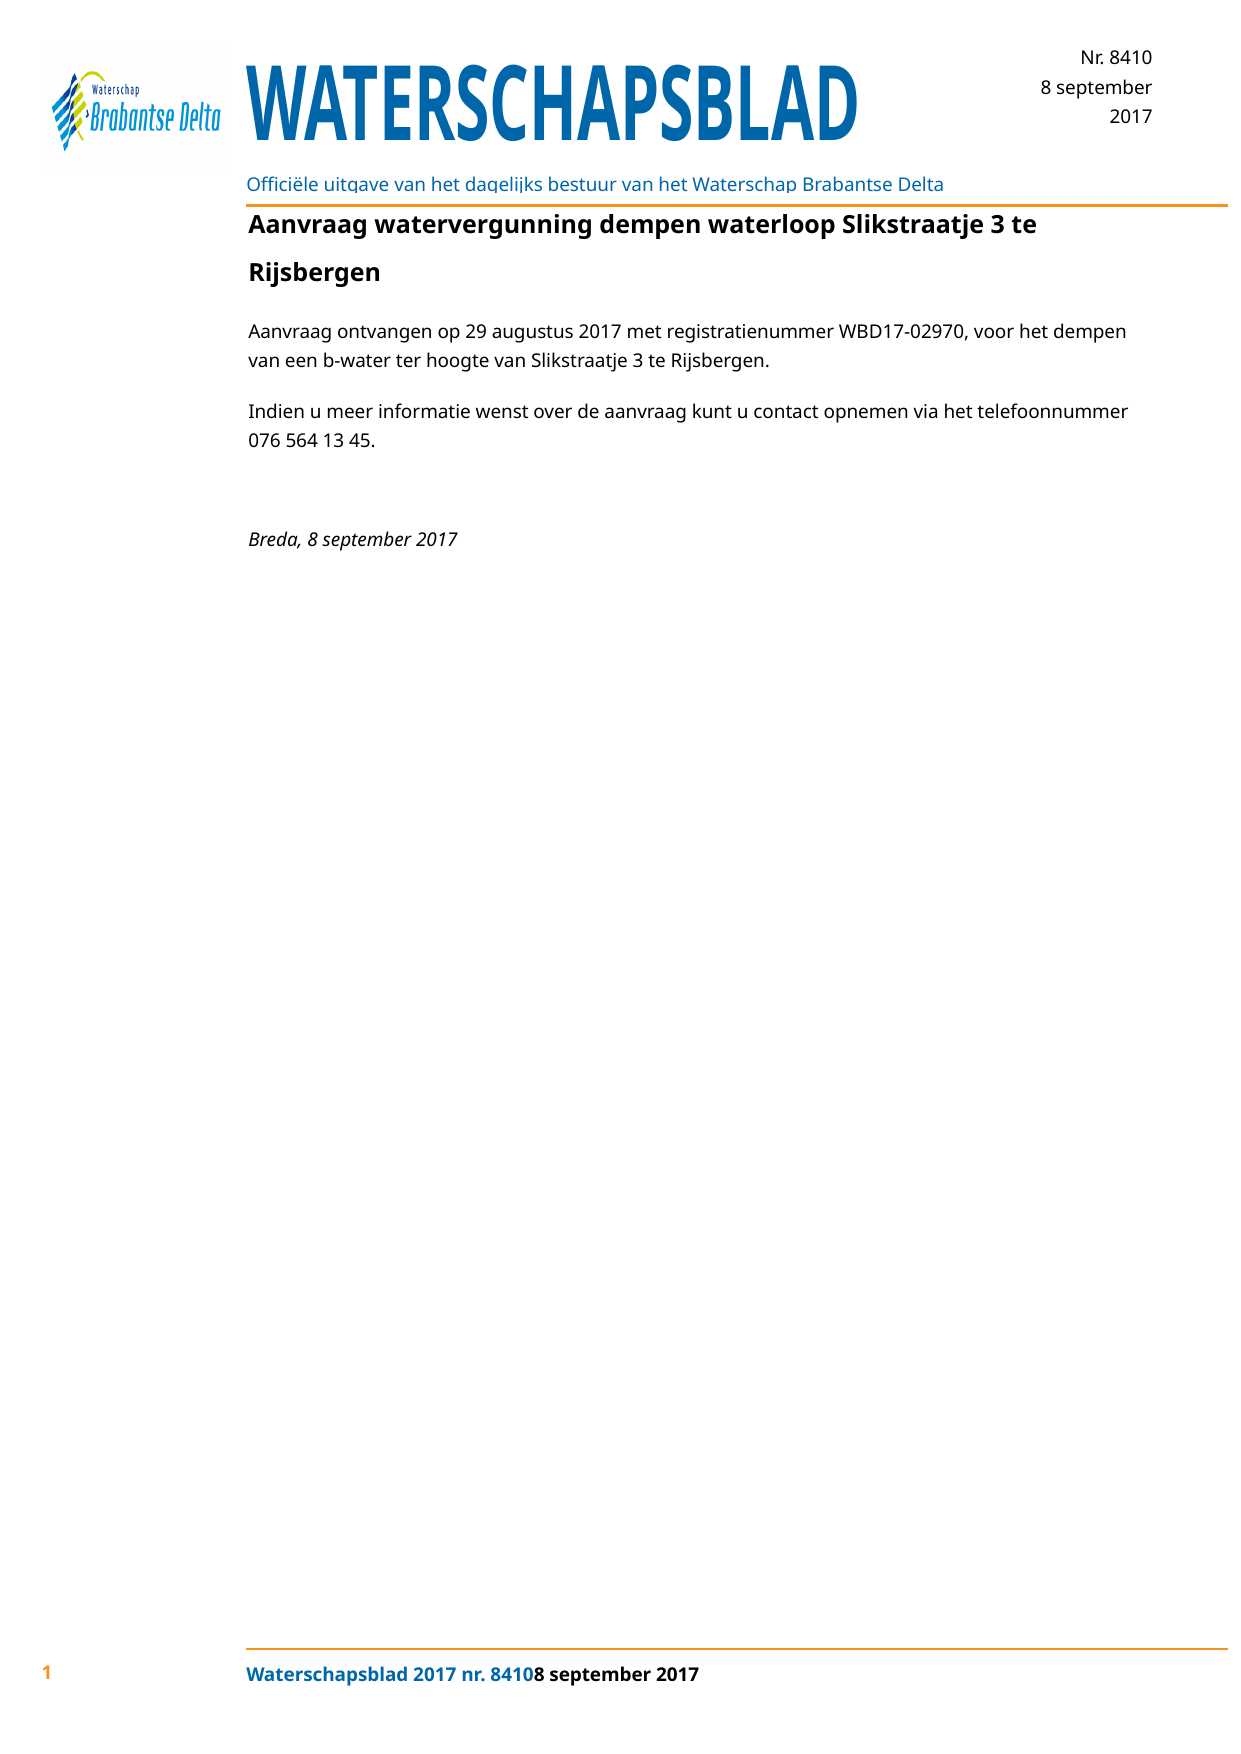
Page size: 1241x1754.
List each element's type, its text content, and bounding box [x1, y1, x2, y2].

text Indien u meer informatie wenst over de aanvraag kunt u contact opnemen via het telefoonnummer 076 564 13 45. [248, 398, 1152, 453]
text Aanvraag ontvangen op 29 augustus 2017 met registratienummer WBD17-02970, voor het dempen van een b-water ter hoogte van Slikstraatje 3 te Rijsbergen. [248, 318, 1152, 373]
picture [41, 47, 231, 172]
text Breda, 8 september 2017 [248, 526, 1152, 551]
text Aanvraag watervergunning dempen waterloop Slikstraatje 3 te Rijsbergen [248, 207, 1152, 288]
